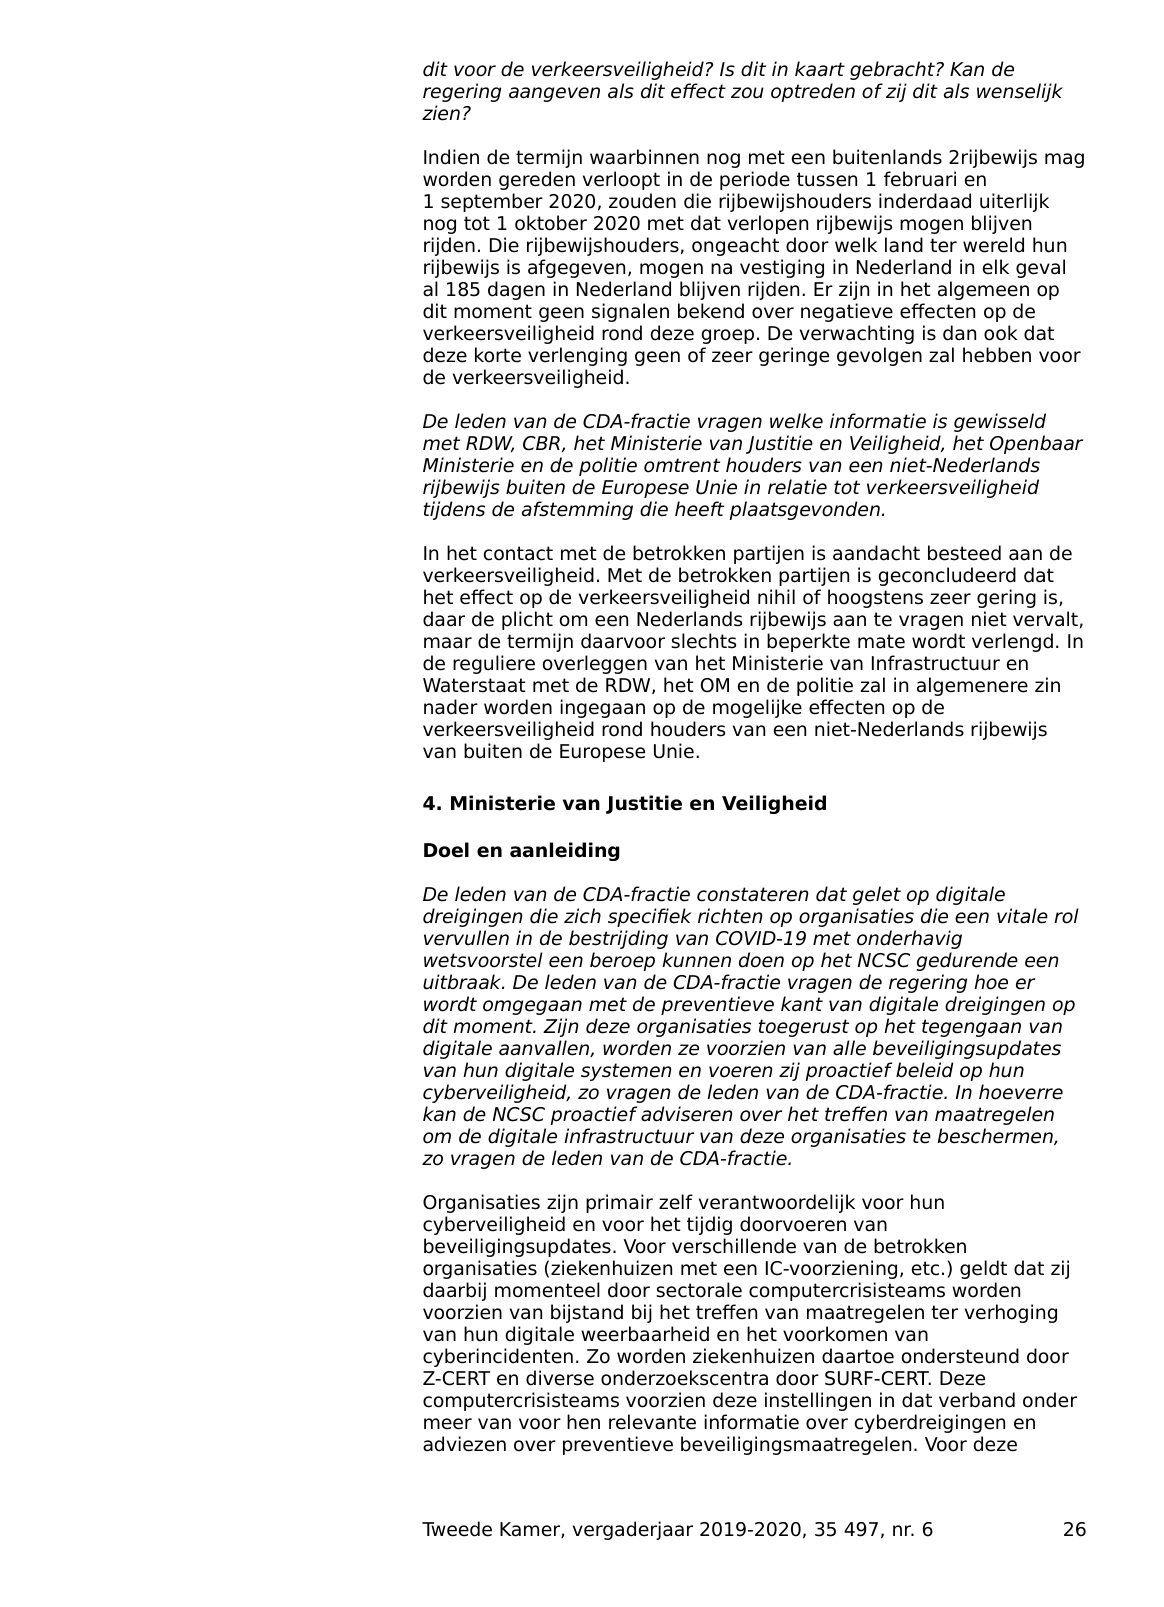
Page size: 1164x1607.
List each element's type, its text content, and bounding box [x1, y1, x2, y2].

text Organisaties zijn primair zelf verantwoordelijk voor hun cyberveiligheid en voor het tijdig doorvoeren van beveiligingsupdates. Voor verschillende van de betrokken organisaties (ziekenhuizen met een IC-voorziening, etc.) geldt dat zij daarbij momenteel door sectorale computercrisisteams worden voorzien van bijstand bij het treffen van maatregelen ter verhoging van hun digitale weerbaarheid en het voorkomen van cyberincidenten. Zo worden ziekenhuizen daartoe ondersteund door Z-CERT en diverse onderzoekscentra door SURF-CERT. Deze computercrisisteams voorzien deze instellingen in dat verband onder meer van voor hen relevante informatie over cyberdreigingen en adviezen over preventieve beveiligingsmaatregelen. Voor deze [422, 1192, 1087, 1456]
text In het contact met de betrokken partijen is aandacht besteed aan de verkeersveiligheid. Met de betrokken partijen is geconcludeerd dat het effect op de verkeersveiligheid nihil of hoogstens zeer gering is, daar de plicht om een Nederlands rijbewijs aan te vragen niet vervalt, maar de termijn daarvoor slechts in beperkte mate wordt verlengd. In de reguliere overleggen van het Ministerie van Infrastructuur en Waterstaat met de RDW, het OM en de politie zal in algemenere zin nader worden ingegaan op de mogelijke effecten op de verkeersveiligheid rond houders van een niet-Nederlands rijbewijs van buiten de Europese Unie. [422, 543, 1087, 763]
subtitle Doel en aanleiding [422, 840, 1087, 862]
text dit voor de verkeersveiligheid? Is dit in kaart gebracht? Kan de regering aangeven als dit effect zou optreden of zij dit als wenselijk zien? [422, 59, 1087, 125]
text Indien de termijn waarbinnen nog met een buitenlands 2rijbewijs mag worden gereden verloopt in de periode tussen 1 februari en 1 september 2020, zouden die rijbewijshouders inderdaad uiterlijk nog tot 1 oktober 2020 met dat verlopen rijbewijs mogen blijven rijden. Die rijbewijshouders, ongeacht door welk land ter wereld hun rijbewijs is afgegeven, mogen na vestiging in Nederland in elk geval al 185 dagen in Nederland blijven rijden. Er zijn in het algemeen op dit moment geen signalen bekend over negatieve effecten op de verkeersveiligheid rond deze groep. De verwachting is dan ook dat deze korte verlenging geen of zeer geringe gevolgen zal hebben voor de verkeersveiligheid. [422, 147, 1087, 389]
subtitle 4. Ministerie van Justitie en Veiligheid [422, 793, 1087, 815]
text De leden van de CDA-fractie vragen welke informatie is gewisseld met RDW, CBR, het Ministerie van Justitie en Veiligheid, het Openbaar Ministerie en de politie omtrent houders van een niet-Nederlands rijbewijs buiten de Europese Unie in relatie tot verkeersveiligheid tijdens de afstemming die heeft plaatsgevonden. [422, 411, 1087, 521]
text De leden van de CDA-fractie constateren dat gelet op digitale dreigingen die zich specifiek richten op organisaties die een vitale rol vervullen in de bestrijding van COVID-19 met onderhavig wetsvoorstel een beroep kunnen doen op het NCSC gedurende een uitbraak. De leden van de CDA-fractie vragen de regering hoe er wordt omgegaan met de preventieve kant van digitale dreigingen op dit moment. Zijn deze organisaties toegerust op het tegengaan van digitale aanvallen, worden ze voorzien van alle beveiligingsupdates van hun digitale systemen en voeren zij proactief beleid op hun cyberveiligheid, zo vragen de leden van de CDA-fractie. In hoeverre kan de NCSC proactief adviseren over het treffen van maatregelen om de digitale infrastructuur van deze organisaties te beschermen, zo vragen de leden van de CDA-fractie. [422, 884, 1087, 1170]
